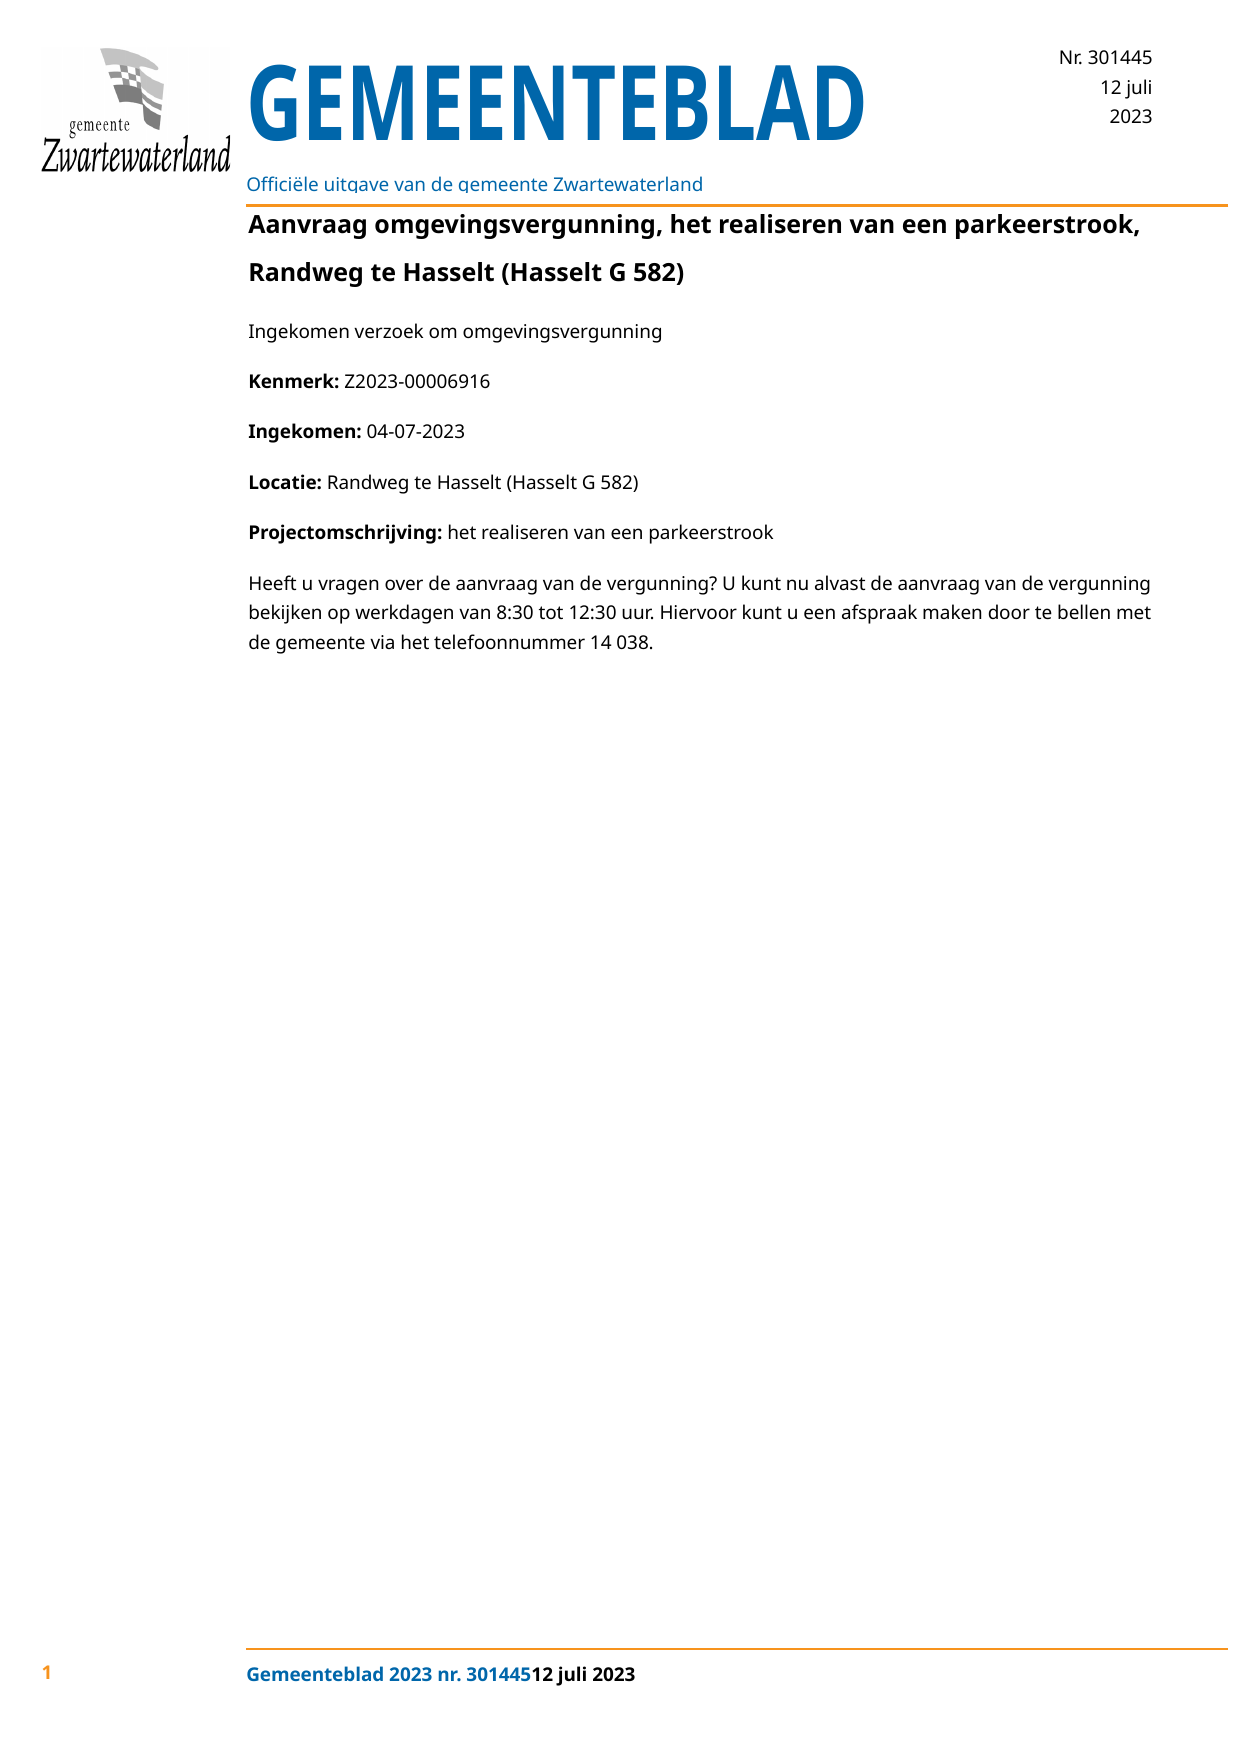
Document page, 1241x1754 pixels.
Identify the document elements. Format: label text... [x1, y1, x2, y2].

text Kenmerk: Z2023-00006916 [248, 368, 1152, 394]
text Aanvraag omgevingsvergunning, het realiseren van een parkeerstrook, Randweg te Hasselt (Hasselt G 582) [248, 207, 1152, 288]
text Projectomschrijving: het realiseren van een parkeerstrook [248, 519, 1152, 545]
text Locatie: Randweg te Hasselt (Hasselt G 582) [248, 469, 1152, 495]
text Ingekomen verzoek om omgevingsvergunning [248, 318, 1152, 344]
picture [41, 47, 231, 172]
text Ingekomen: 04-07-2023 [248, 419, 1152, 444]
text Heeft u vragen over de aanvraag van de vergunning? U kunt nu alvast de aanvraag van de vergunning bekijken op werkdagen van 8:30 tot 12:30 uur. Hiervoor kunt u een afspraak maken door te bellen met de gemeente via het telefoonnummer 14 038. [248, 570, 1152, 655]
